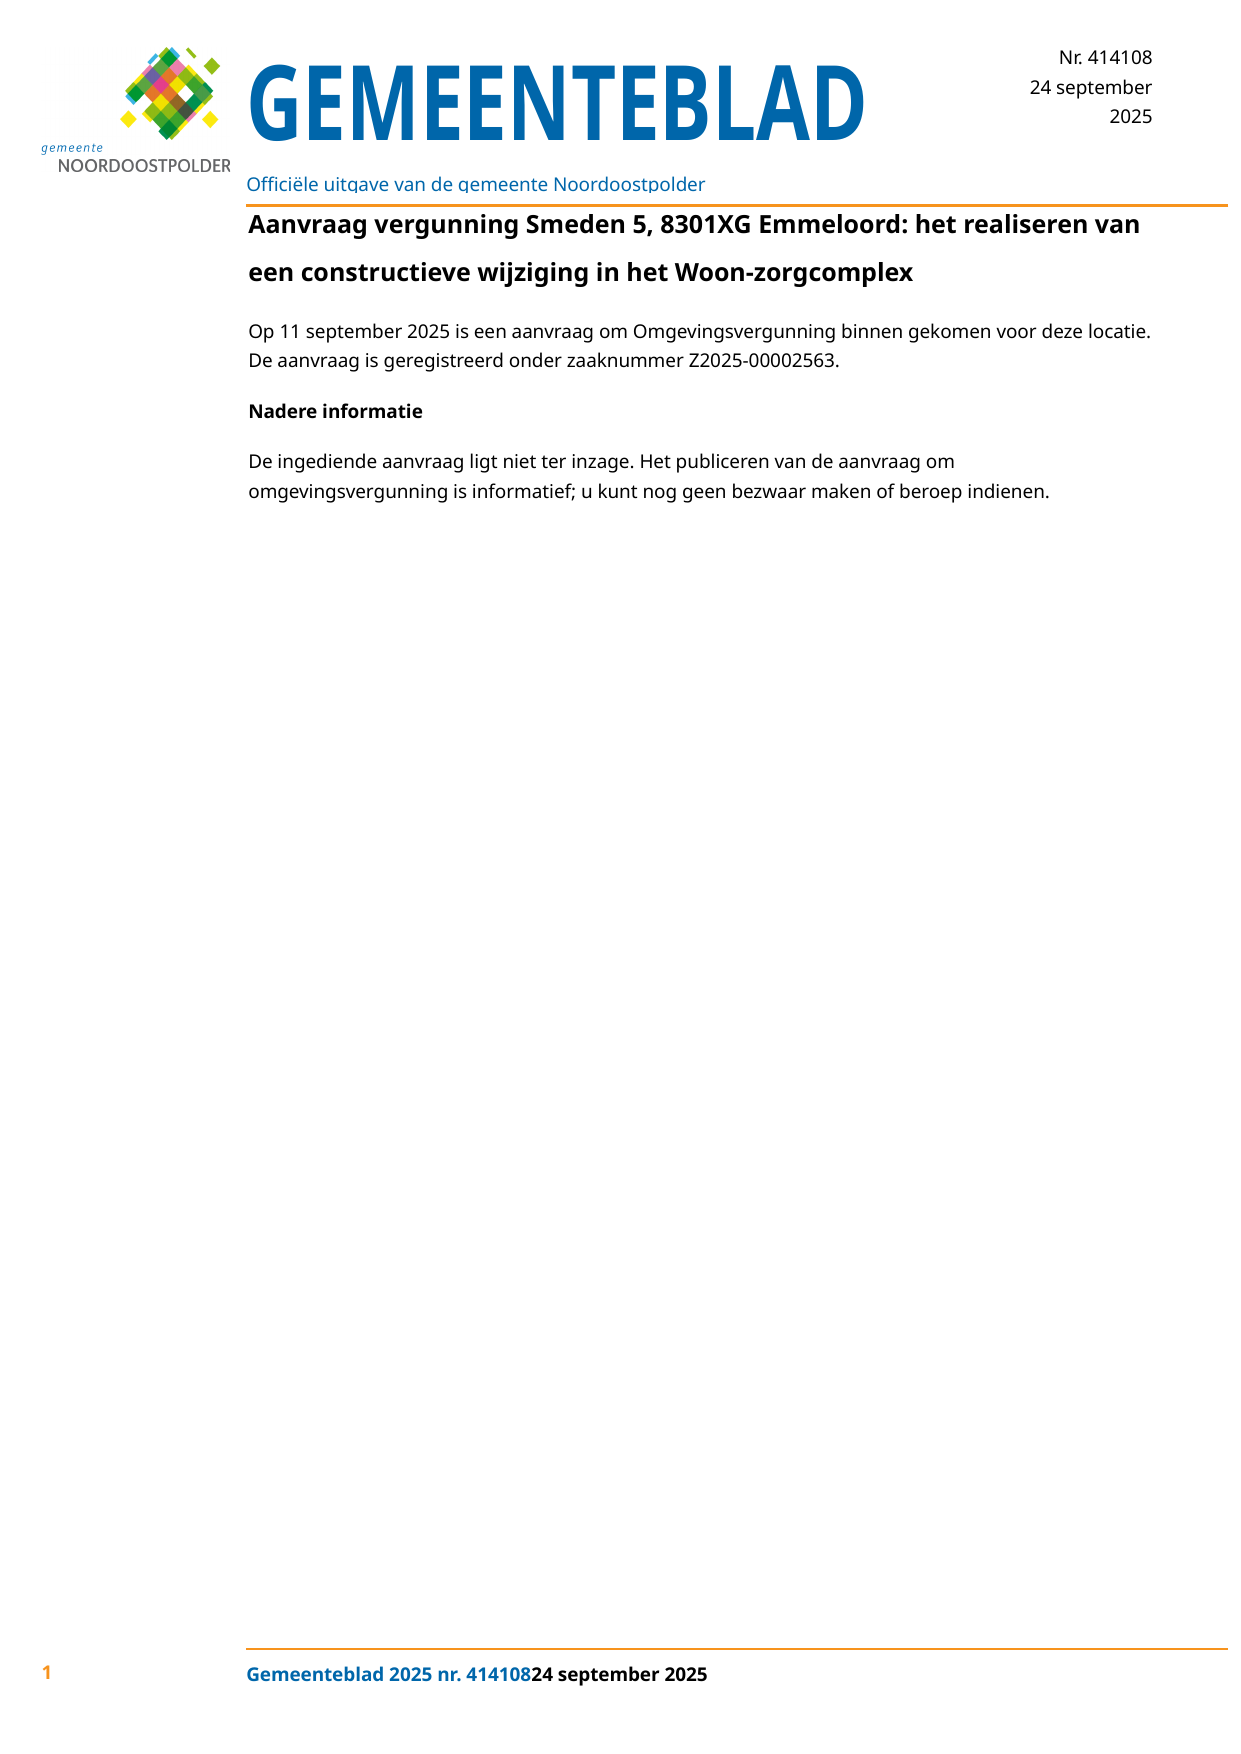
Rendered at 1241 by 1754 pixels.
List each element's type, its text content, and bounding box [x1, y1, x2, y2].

text Op 11 september 2025 is een aanvraag om Omgevingsvergunning binnen gekomen voor deze locatie. De aanvraag is geregistreerd onder zaaknummer Z2025-00002563. [248, 318, 1152, 373]
picture [41, 47, 231, 172]
text Nadere informatie [248, 398, 1152, 424]
text Aanvraag vergunning Smeden 5, 8301XG Emmeloord: het realiseren van een constructieve wijziging in het Woon-zorgcomplex [248, 207, 1152, 288]
text De ingediende aanvraag ligt niet ter inzage. Het publiceren van de aanvraag om omgevingsvergunning is informatief; u kunt nog geen bezwaar maken of beroep indienen. [248, 448, 1152, 504]
